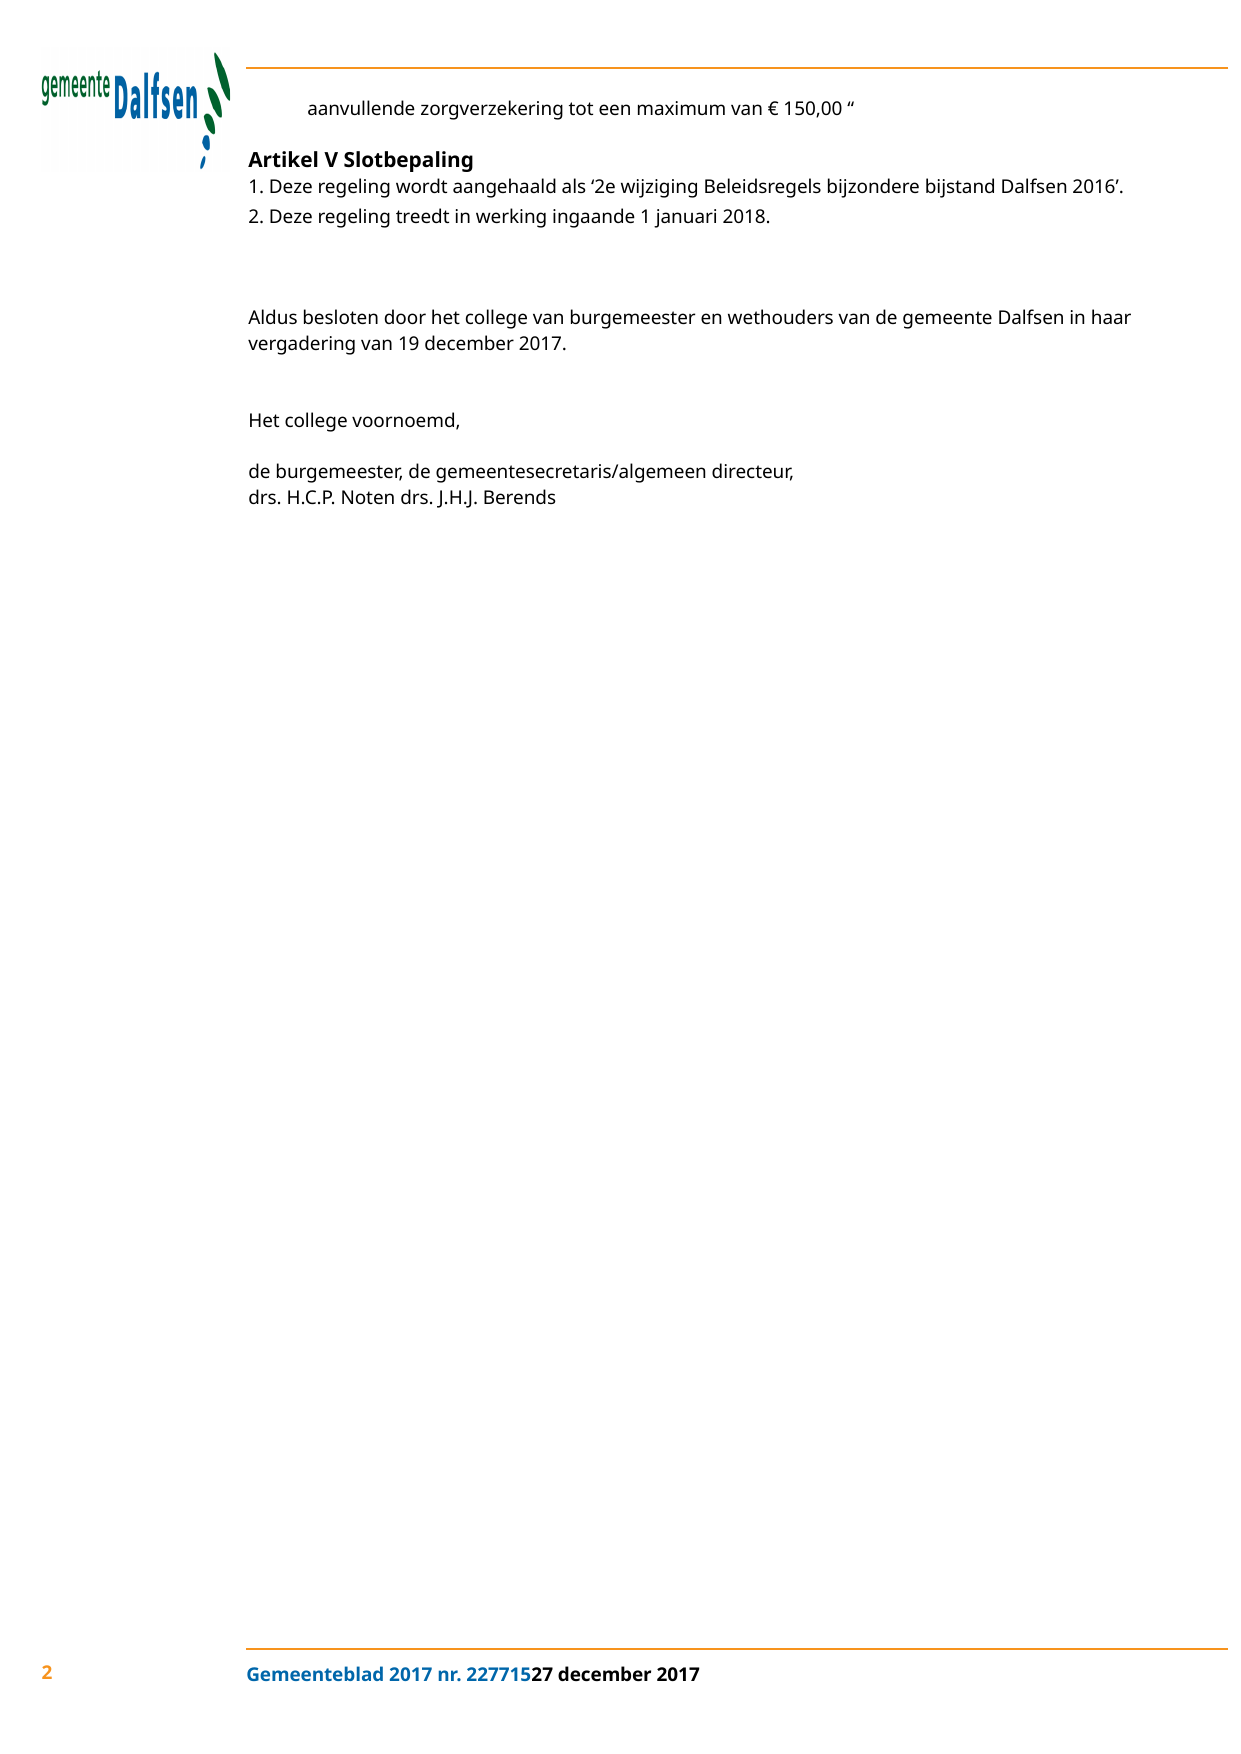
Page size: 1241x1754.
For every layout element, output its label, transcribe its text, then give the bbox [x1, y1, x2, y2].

text 1. Deze regeling wordt aangehaald als ‘2e wijziging Beleidsregels bijzondere bijstand Dalfsen 2016’. [248, 174, 1152, 199]
text de burgemeester, de gemeentesecretaris/algemeen directeur, [248, 458, 1152, 484]
text 2. Deze regeling treedt in werking ingaande 1 januari 2018. [248, 203, 1152, 229]
text Aldus besloten door het college van burgemeester en wethouders van de gemeente Dalfsen in haar vergadering van 19 december 2017. [248, 304, 1152, 356]
picture [41, 47, 231, 172]
text drs. H.C.P. Noten drs. J.H.J. Berends [248, 484, 1152, 510]
text Het college voornoemd, [248, 407, 1152, 433]
text Artikel V Slotbepaling [248, 145, 1152, 174]
list aanvullende zorgverzekering tot een maximum van € 150,00 “ [248, 95, 1152, 121]
